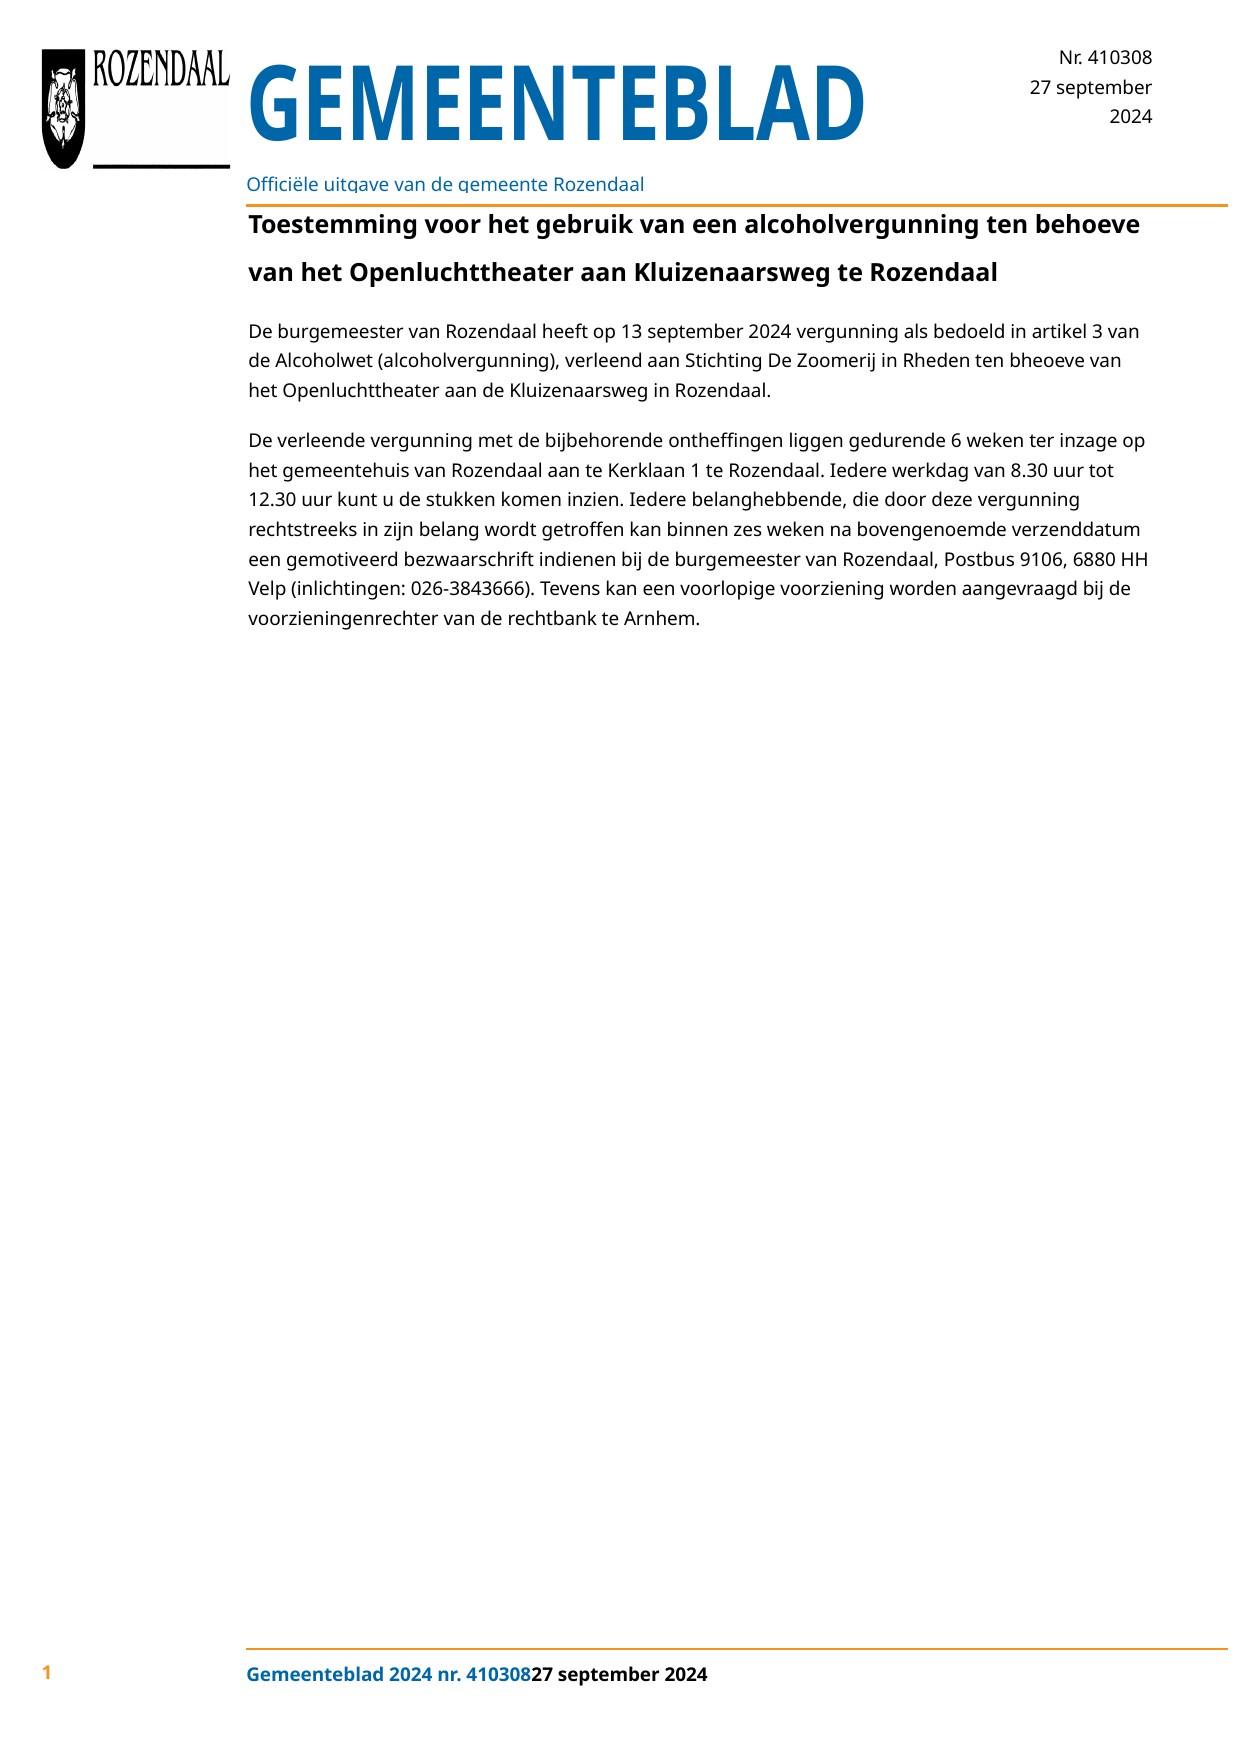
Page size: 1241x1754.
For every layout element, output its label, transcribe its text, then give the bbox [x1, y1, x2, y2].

picture [41, 47, 231, 172]
text Toestemming voor het gebruik van een alcoholvergunning ten behoeve van het Openluchttheater aan Kluizenaarsweg te Rozendaal [248, 207, 1152, 288]
text De burgemeester van Rozendaal heeft op 13 september 2024 vergunning als bedoeld in artikel 3 van de Alcoholwet (alcoholvergunning), verleend aan Stichting De Zoomerij in Rheden ten bheoeve van het Openluchttheater aan de Kluizenaarsweg in Rozendaal. [248, 318, 1152, 403]
text De verleende vergunning met de bijbehorende ontheffingen liggen gedurende 6 weken ter inzage op het gemeentehuis van Rozendaal aan te Kerklaan 1 te Rozendaal. Iedere werkdag van 8.30 uur tot 12.30 uur kunt u de stukken komen inzien. Iedere belanghebbende, die door deze vergunning rechtstreeks in zijn belang wordt getroffen kan binnen zes weken na bovengenoemde verzenddatum een gemotiveerd bezwaarschrift indienen bij de burgemeester van Rozendaal, Postbus 9106, 6880 HH Velp (inlichtingen: 026-3843666). Tevens kan een voorlopige voorziening worden aangevraagd bij de voorzieningenrechter van de rechtbank te Arnhem. [248, 427, 1152, 631]
